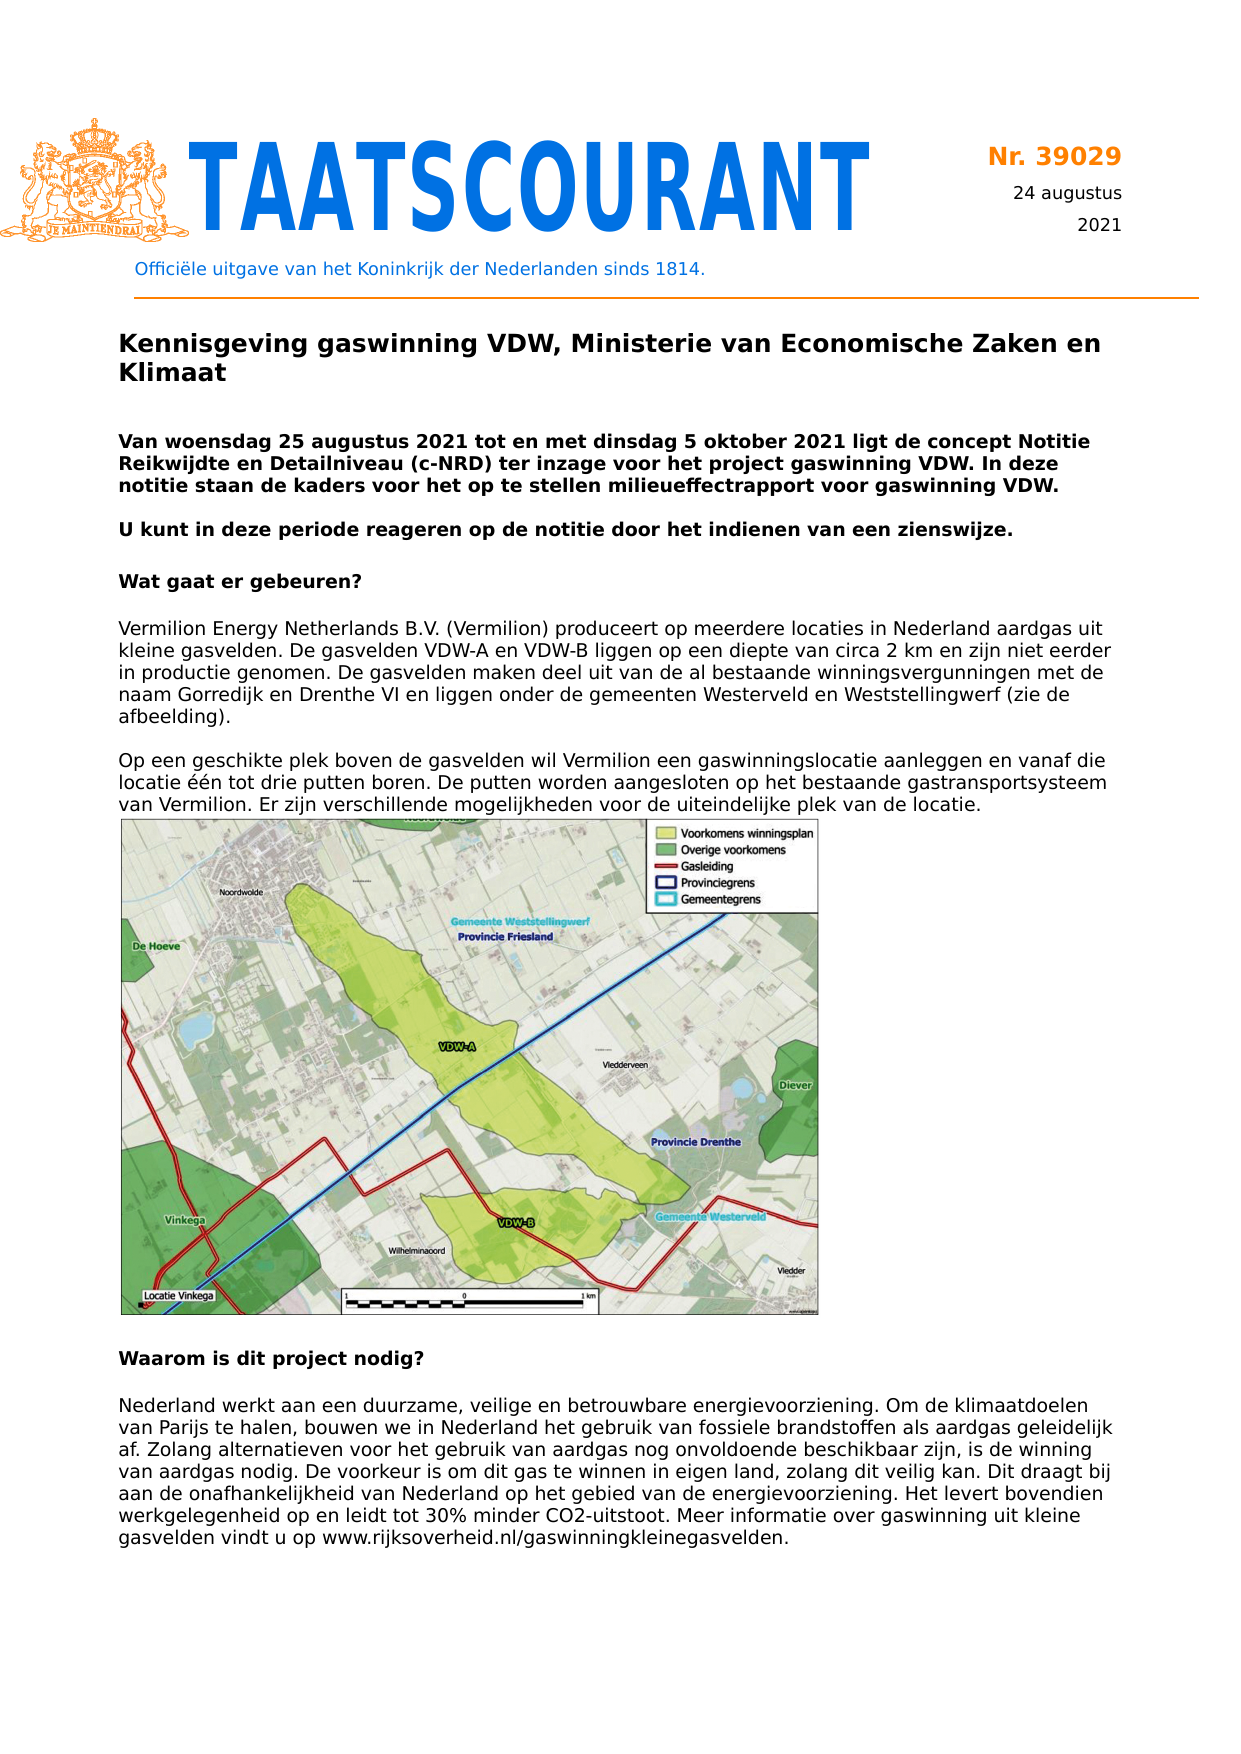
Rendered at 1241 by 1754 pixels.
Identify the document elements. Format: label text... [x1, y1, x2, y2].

text Vermilion Energy Netherlands B.V. (Vermilion) produceert op meerdere locaties in Nederland aardgas uit kleine gasvelden. De gasvelden VDW-A en VDW-B liggen op een diepte van circa 2 km en zijn niet eerder in productie genomen. De gasvelden maken deel uit van de al bestaande winningsvergunningen met de naam Gorredijk en Drenthe VI en liggen onder de gemeenten Westerveld en Weststellingwerf (zie de afbeelding). [118, 618, 1122, 728]
subtitle Waarom is dit project nodig? [118, 1348, 1122, 1370]
picture [118, 815, 821, 1318]
subtitle Wat gaat er gebeuren? [118, 571, 1122, 593]
text Op een geschikte plek boven de gasvelden wil Vermilion een gaswinningslocatie aanleggen en vanaf die locatie één tot drie putten boren. De putten worden aangesloten op het bestaande gastransportsysteem van Vermilion. Er zijn verschillende mogelijkheden voor de uiteindelijke plek van de locatie. [118, 750, 1122, 1318]
table_header STAATSCOURANT [134, 118, 939, 259]
table_cell 24 augustus [939, 177, 1199, 209]
text Van woensdag 25 augustus 2021 tot en met dinsdag 5 oktober 2021 ligt de concept Notitie Reikwijdte en Detailniveau (c-NRD) ter inzage voor het project gaswinning VDW. In deze notitie staan de kaders voor het op te stellen milieueffectrapport voor gaswinning VDW. [118, 431, 1122, 497]
table_cell Officiële uitgave van het Koninkrijk der Nederlanden sinds 1814. [134, 259, 1199, 297]
table_header Nr. 39029 [939, 118, 1199, 177]
text U kunt in deze periode reageren op de notitie door het indienen van een zienswijze. [118, 519, 1122, 541]
table_cell 2021 [939, 209, 1199, 259]
table_header [0, 242, 134, 297]
subtitle Kennisgeving gaswinning VDW, Ministerie van Economische Zaken en Klimaat [118, 329, 1122, 387]
text Nederland werkt aan een duurzame, veilige en betrouwbare energievoorziening. Om de klimaatdoelen van Parijs te halen, bouwen we in Nederland het gebruik van fossiele brandstoffen als aardgas geleidelijk af. Zolang alternatieven voor het gebruik van aardgas nog onvoldoende beschikbaar zijn, is de winning van aardgas nodig. De voorkeur is om dit gas te winnen in eigen land, zolang dit veilig kan. Dit draagt bij aan de onafhankelijkheid van Nederland op het gebied van de energievoorziening. Het levert bovendien werkgelegenheid op en leidt tot 30% minder CO2-uitstoot. Meer informatie over gaswinning uit kleine gasvelden vindt u op www.rijksoverheid.nl/gaswinningkleinegasvelden. [118, 1395, 1122, 1548]
picture [0, 118, 189, 242]
